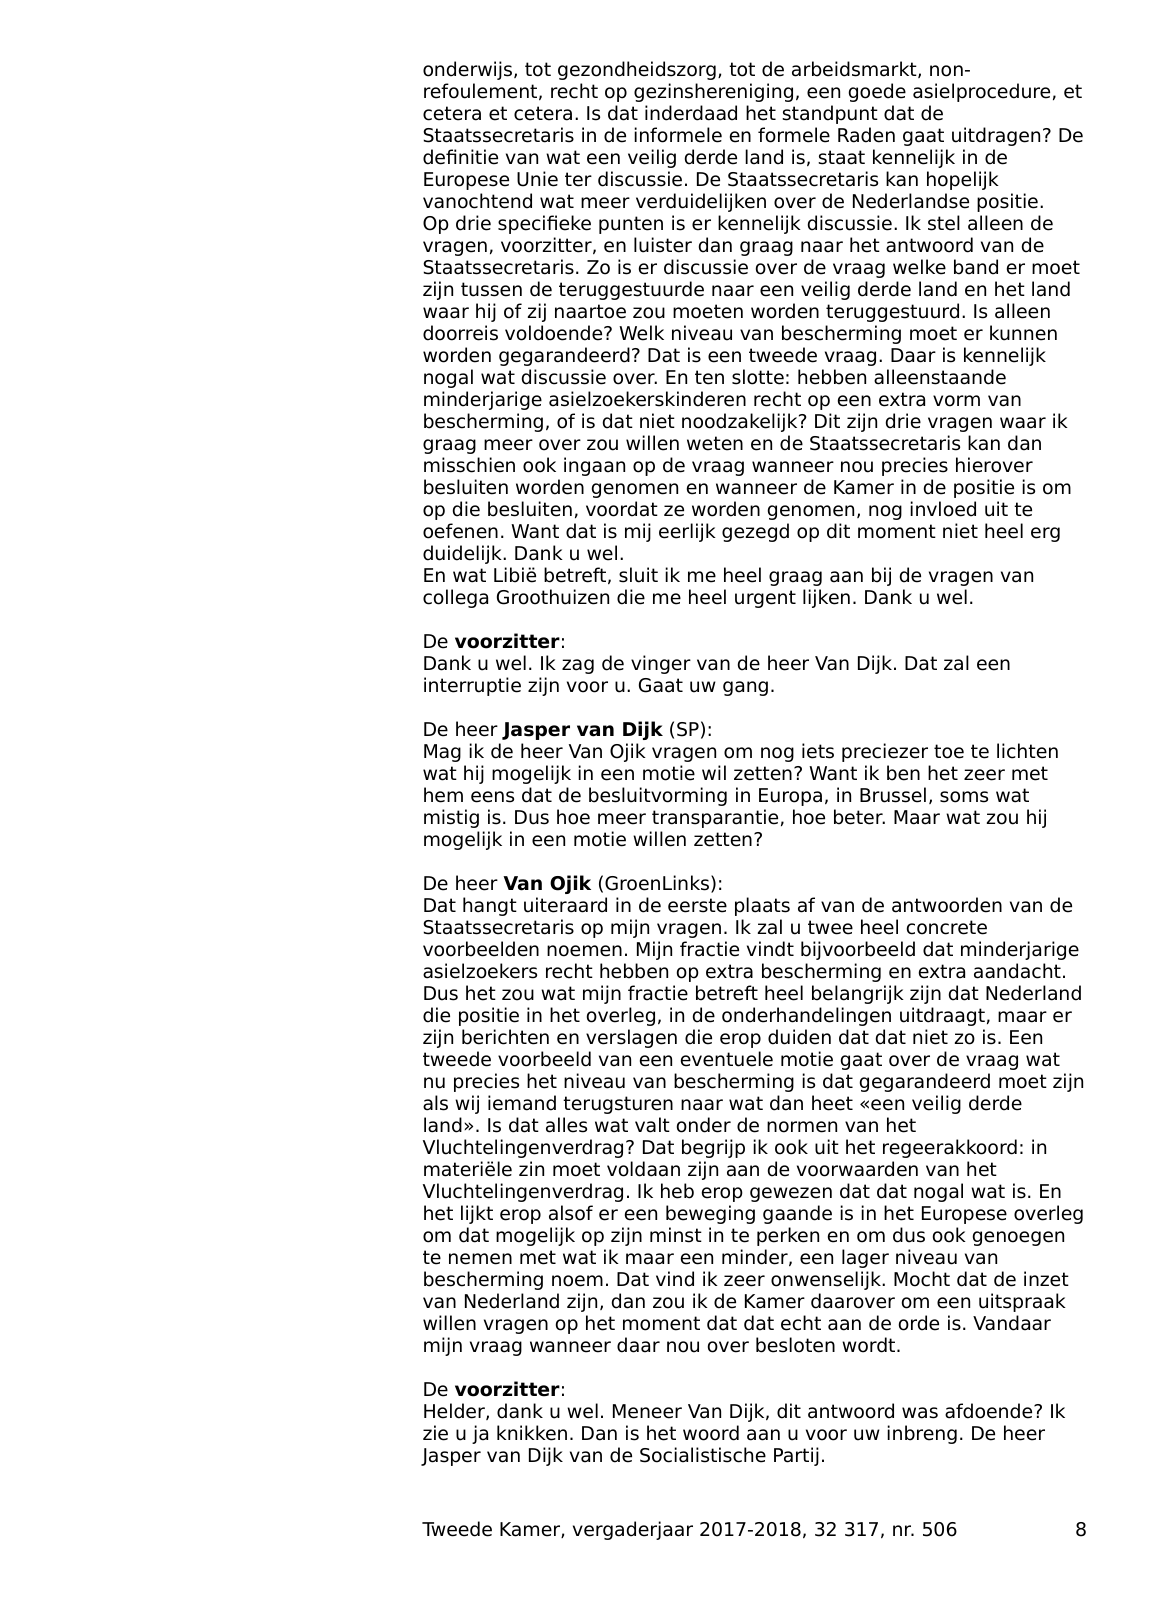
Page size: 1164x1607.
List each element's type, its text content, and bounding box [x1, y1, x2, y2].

text Dat hangt uiteraard in de eerste plaats af van de antwoorden van de Staatssecretaris op mijn vragen. Ik zal u twee heel concrete voorbeelden noemen. Mijn fractie vindt bijvoorbeeld dat minderjarige asielzoekers recht hebben op extra bescherming en extra aandacht. Dus het zou wat mijn fractie betreft heel belangrijk zijn dat Nederland die positie in het overleg, in de onderhandelingen uitdraagt, maar er zijn berichten en verslagen die erop duiden dat dat niet zo is. Een tweede voorbeeld van een eventuele motie gaat over de vraag wat nu precies het niveau van bescherming is dat gegarandeerd moet zijn als wij iemand terugsturen naar wat dan heet «een veilig derde land». Is dat alles wat valt onder de normen van het Vluchtelingenverdrag? Dat begrijp ik ook uit het regeerakkoord: in materiële zin moet voldaan zijn aan de voorwaarden van het Vluchtelingenverdrag. Ik heb erop gewezen dat dat nogal wat is. En het lijkt erop alsof er een beweging gaande is in het Europese overleg om dat mogelijk op zijn minst in te perken en om dus ook genoegen te nemen met wat ik maar een minder, een lager niveau van bescherming noem. Dat vind ik zeer onwenselijk. Mocht dat de inzet van Nederland zijn, dan zou ik de Kamer daarover om een uitspraak willen vragen op het moment dat dat echt aan de orde is. Vandaar mijn vraag wanneer daar nou over besloten wordt. [422, 895, 1087, 1356]
text De voorzitter: [422, 1379, 1087, 1401]
text Helder, dank u wel. Meneer Van Dijk, dit antwoord was afdoende? Ik zie u ja knikken. Dan is het woord aan u voor uw inbreng. De heer Jasper van Dijk van de Socialistische Partij. [422, 1401, 1087, 1467]
text Op drie specifieke punten is er kennelijk discussie. Ik stel alleen de vragen, voorzitter, en luister dan graag naar het antwoord van de Staatssecretaris. Zo is er discussie over de vraag welke band er moet zijn tussen de teruggestuurde naar een veilig derde land en het land waar hij of zij naartoe zou moeten worden teruggestuurd. Is alleen doorreis voldoende? Welk niveau van bescherming moet er kunnen worden gegarandeerd? Dat is een tweede vraag. Daar is kennelijk nogal wat discussie over. En ten slotte: hebben alleenstaande minderjarige asielzoekerskinderen recht op een extra vorm van bescherming, of is dat niet noodzakelijk? Dit zijn drie vragen waar ik graag meer over zou willen weten en de Staatssecretaris kan dan misschien ook ingaan op de vraag wanneer nou precies hierover besluiten worden genomen en wanneer de Kamer in de positie is om op die besluiten, voordat ze worden genomen, nog invloed uit te oefenen. Want dat is mij eerlijk gezegd op dit moment niet heel erg duidelijk. Dank u wel. [422, 213, 1087, 564]
text De heer Van Ojik (GroenLinks): [422, 873, 1087, 895]
text Dank u wel. Ik zag de vinger van de heer Van Dijk. Dat zal een interruptie zijn voor u. Gaat uw gang. [422, 653, 1087, 697]
text De heer Jasper van Dijk (SP): [422, 719, 1087, 741]
text Mag ik de heer Van Ojik vragen om nog iets preciezer toe te lichten wat hij mogelijk in een motie wil zetten? Want ik ben het zeer met hem eens dat de besluitvorming in Europa, in Brussel, soms wat mistig is. Dus hoe meer transparantie, hoe beter. Maar wat zou hij mogelijk in een motie willen zetten? [422, 741, 1087, 851]
text onderwijs, tot gezondheidszorg, tot de arbeidsmarkt, non-refoulement, recht op gezinshereniging, een goede asielprocedure, et cetera et cetera. Is dat inderdaad het standpunt dat de Staatssecretaris in de informele en formele Raden gaat uitdragen? De definitie van wat een veilig derde land is, staat kennelijk in de Europese Unie ter discussie. De Staatssecretaris kan hopelijk vanochtend wat meer verduidelijken over de Nederlandse positie. [422, 59, 1087, 213]
text De voorzitter: [422, 631, 1087, 653]
text En wat Libië betreft, sluit ik me heel graag aan bij de vragen van collega Groothuizen die me heel urgent lijken. Dank u wel. [422, 564, 1087, 608]
